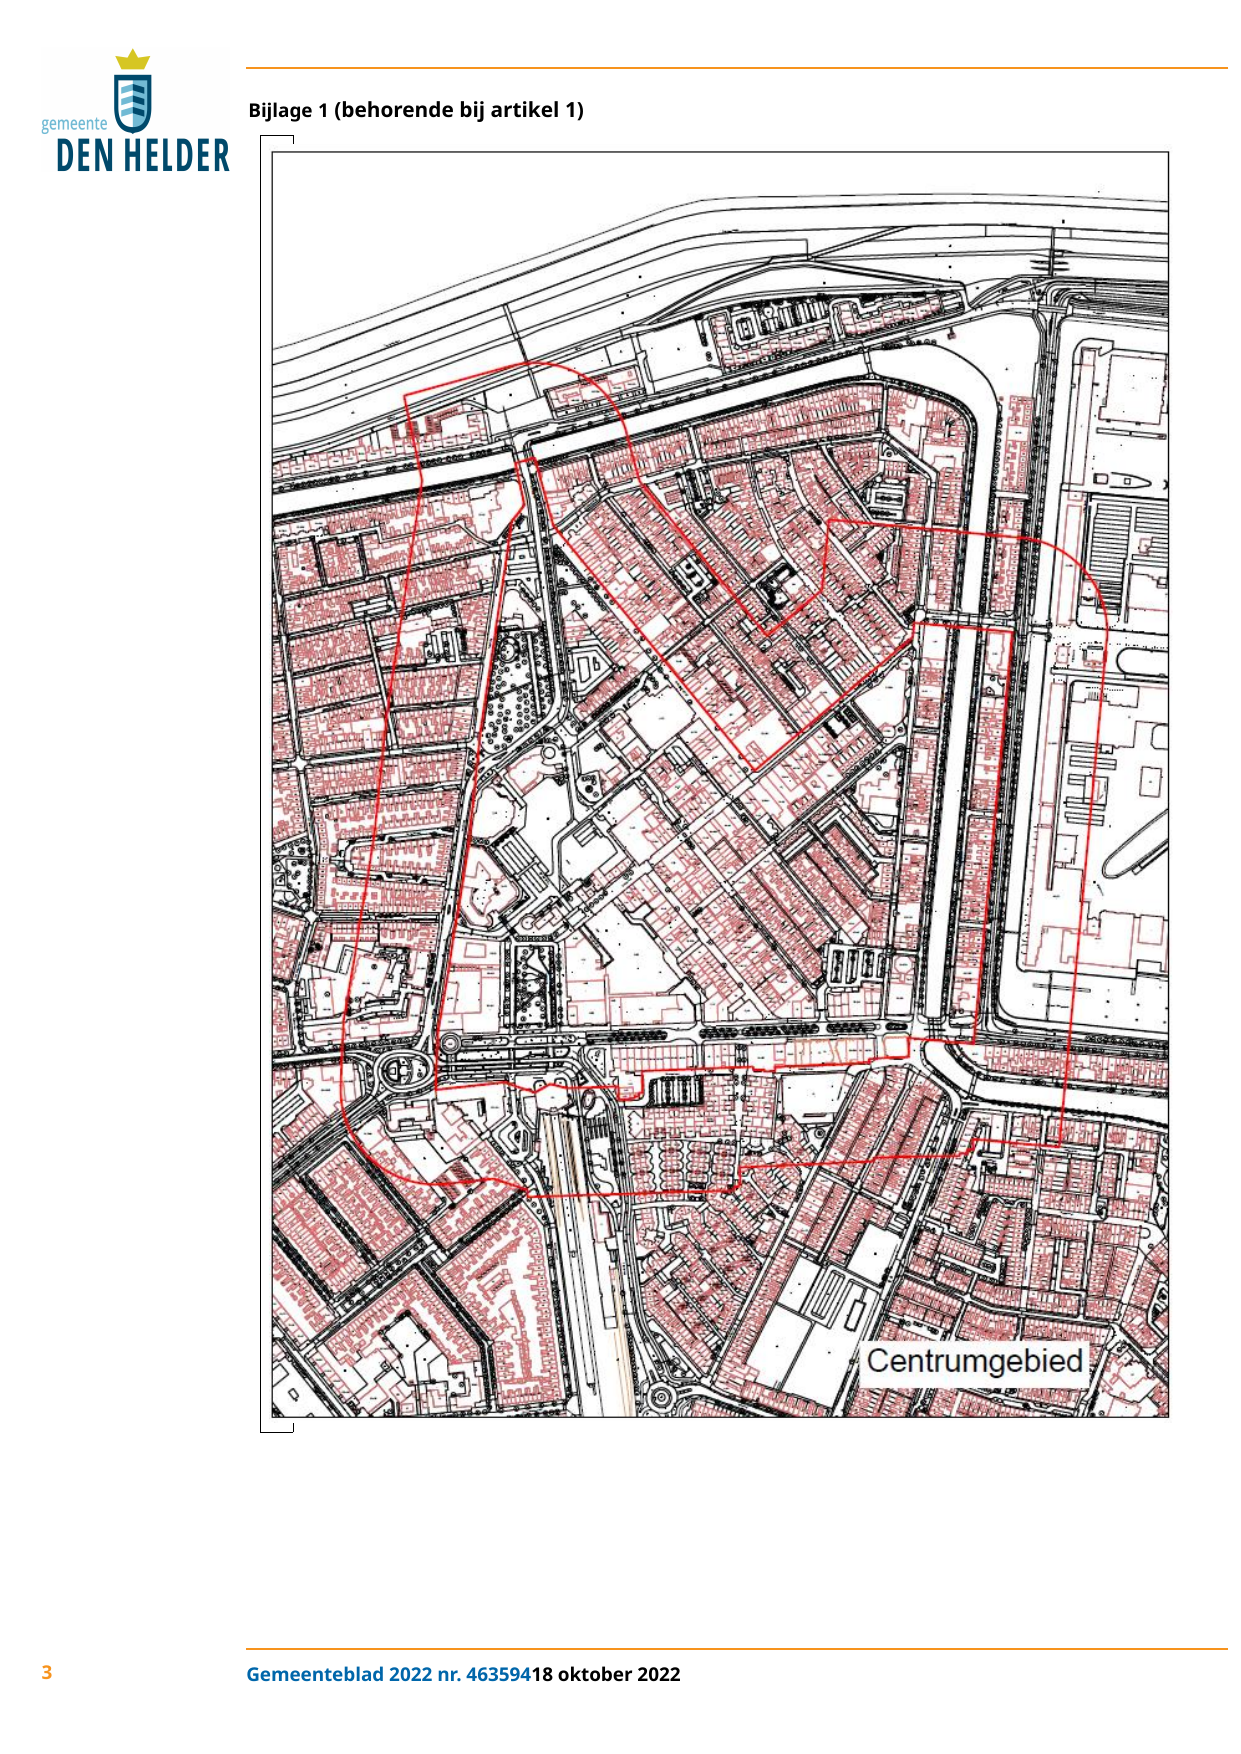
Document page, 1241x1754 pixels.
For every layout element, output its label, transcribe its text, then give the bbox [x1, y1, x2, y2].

picture [182, 144, 187, 165]
picture [220, 160, 224, 172]
text Bijlage 1 (behorende bij artikel 1) [248, 95, 1152, 123]
picture [268, 144, 1173, 1423]
picture [63, 144, 68, 165]
picture [130, 157, 135, 172]
picture [100, 154, 106, 172]
picture [41, 47, 231, 172]
